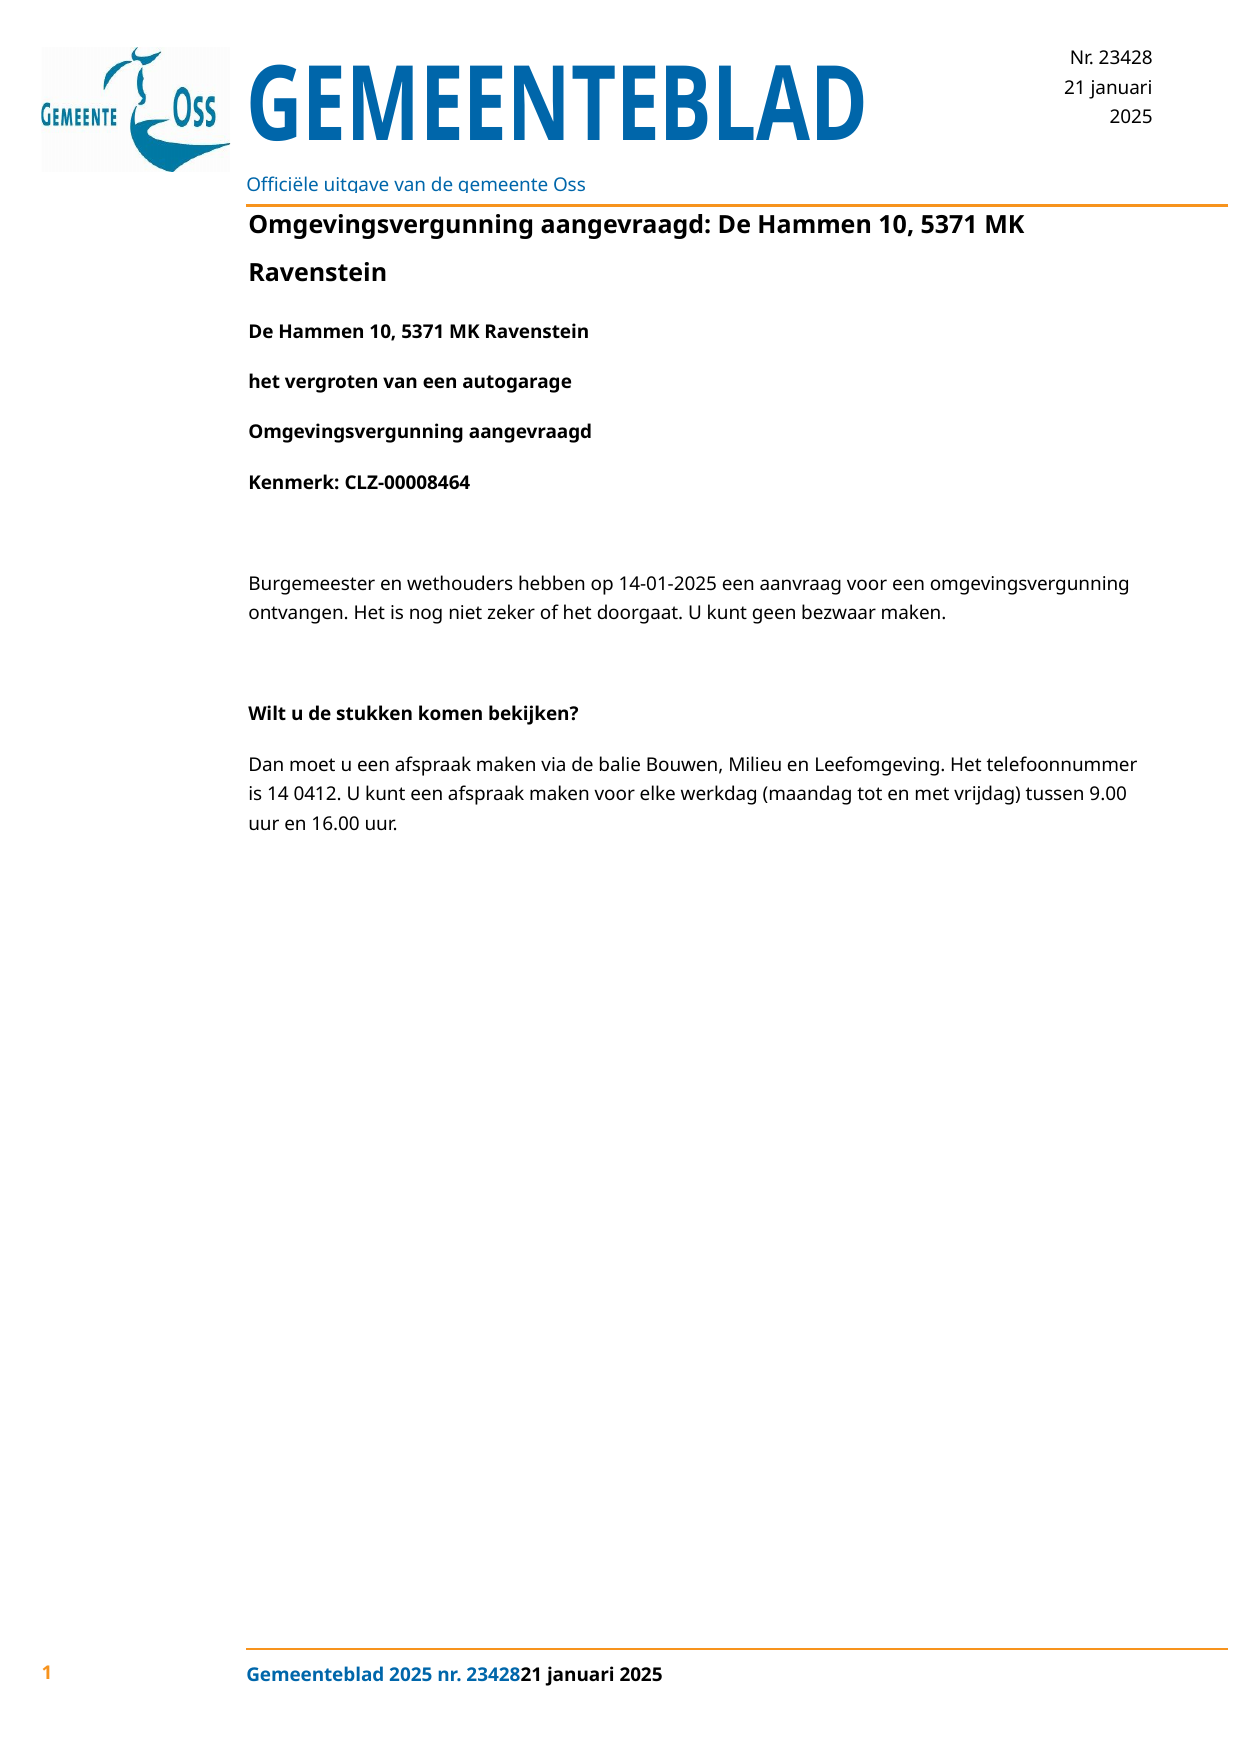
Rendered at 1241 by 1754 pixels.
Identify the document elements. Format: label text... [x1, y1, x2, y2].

picture [41, 47, 231, 172]
text De Hammen 10, 5371 MK Ravenstein [248, 318, 1152, 344]
text Kenmerk: CLZ-00008464 [248, 469, 1152, 495]
text het vergroten van een autogarage [248, 368, 1152, 394]
text Wilt u de stukken komen bekijken? [248, 700, 1152, 726]
text Dan moet u een afspraak maken via de balie Bouwen, Milieu en Leefomgeving. Het telefoonnummer is 14 0412. U kunt een afspraak maken voor elke werkdag (maandag tot en met vrijdag) tussen 9.00 uur en 16.00 uur. [248, 751, 1152, 836]
text Omgevingsvergunning aangevraagd [248, 419, 1152, 444]
text Burgemeester en wethouders hebben op 14-01-2025 een aanvraag voor een omgevingsvergunning ontvangen. Het is nog niet zeker of het doorgaat. U kunt geen bezwaar maken. [248, 570, 1152, 625]
text Omgevingsvergunning aangevraagd: De Hammen 10, 5371 MK Ravenstein [248, 207, 1152, 288]
